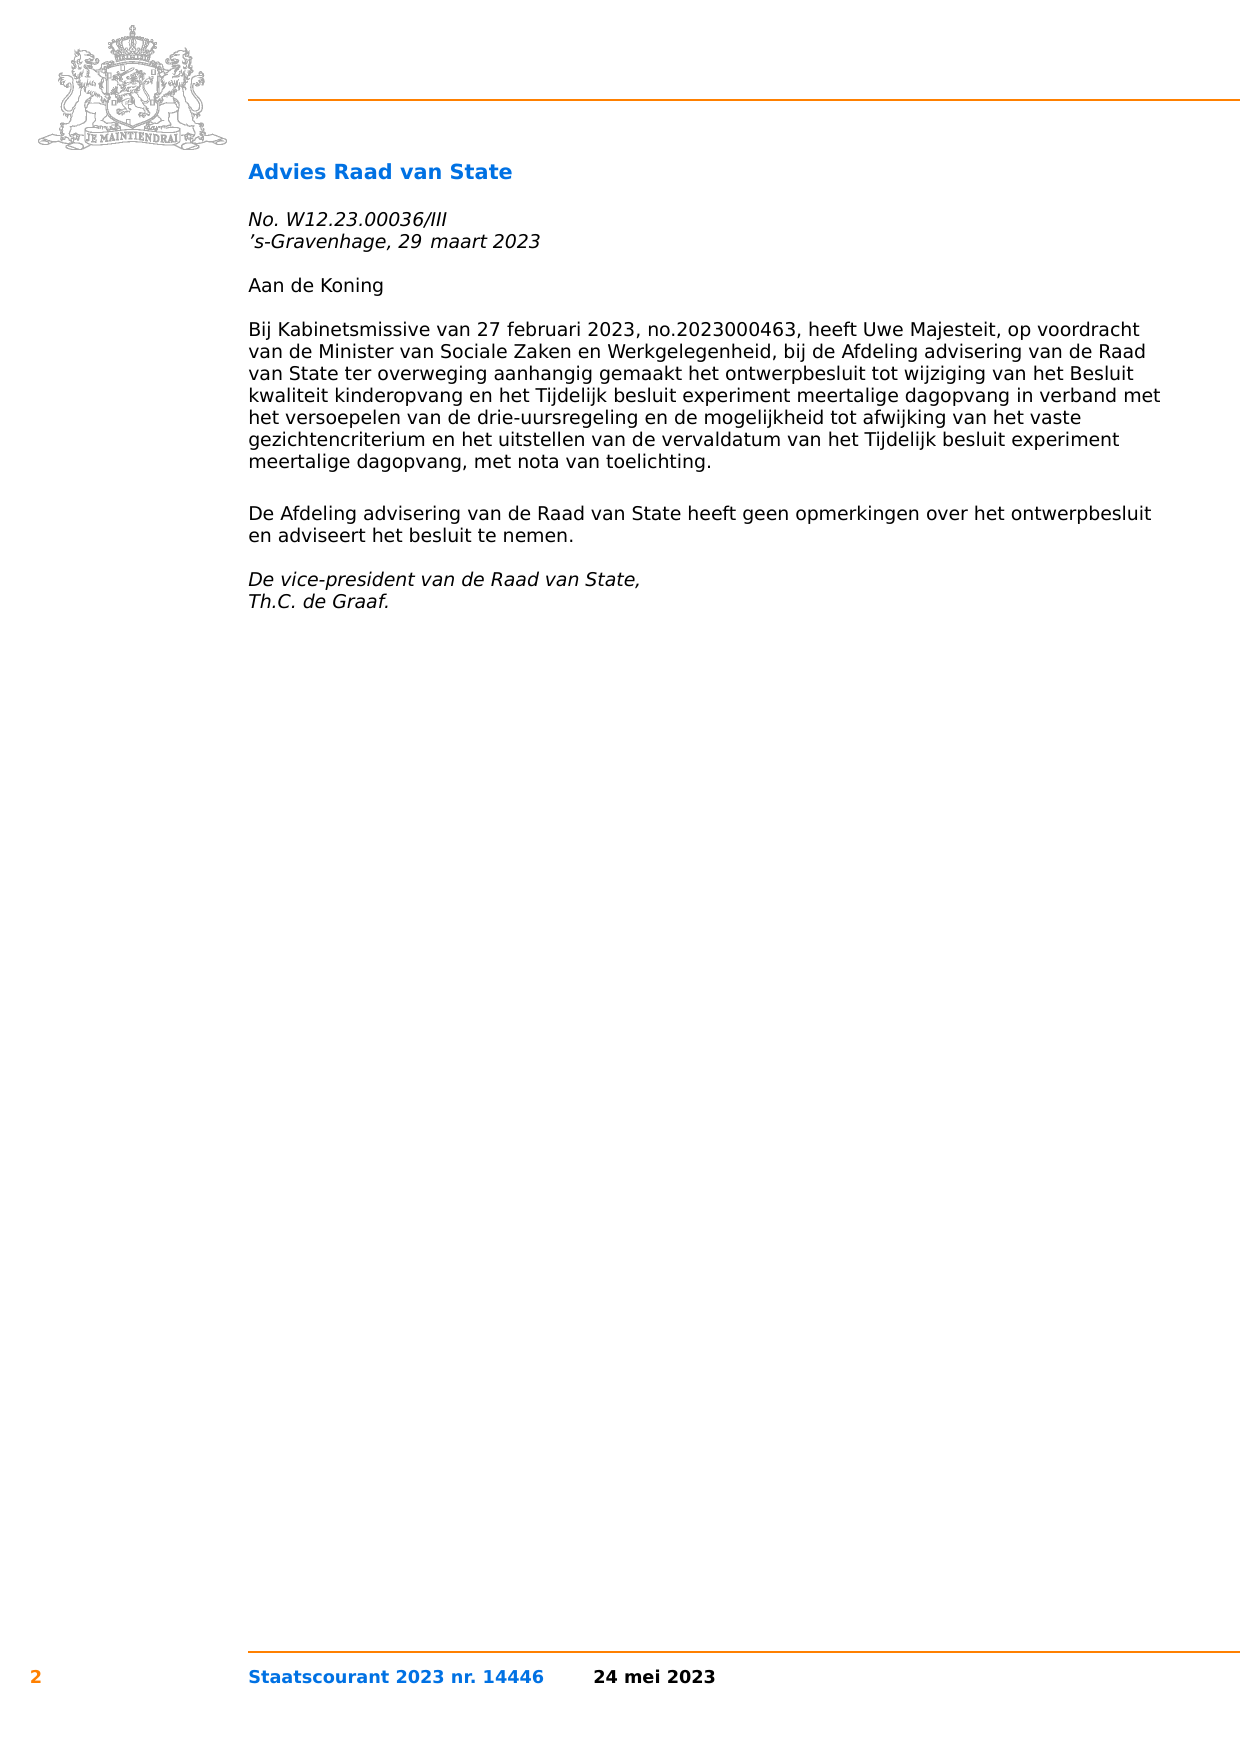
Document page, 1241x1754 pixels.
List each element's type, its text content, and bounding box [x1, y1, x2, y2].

subtitle Advies Raad van State [248, 160, 1163, 184]
text De Afdeling advisering van de Raad van State heeft geen opmerkingen over het ontwerpbesluit en adviseert het besluit te nemen. [248, 503, 1163, 547]
text No. W12.23.00036/III [248, 209, 1163, 231]
text Aan de Koning [248, 275, 1163, 297]
text De vice-president van de Raad van State, Th.C. de Graaf. [248, 568, 1163, 612]
text Bij Kabinetsmissive van 27 februari 2023, no.2023000463, heeft Uwe Majesteit, op voordracht van de Minister van Sociale Zaken en Werkgelegenheid, bij de Afdeling advisering van de Raad van State ter overweging aanhangig gemaakt het ontwerpbesluit tot wijziging van het Besluit kwaliteit kinderopvang en het Tijdelijk besluit experiment meertalige dagopvang in verband met het versoepelen van de drie-uursregeling en de mogelijkheid tot afwijking van het vaste gezichtencriterium en het uitstellen van de vervaldatum van het Tijdelijk besluit experiment meertalige dagopvang, met nota van toelichting. [248, 319, 1163, 473]
text ’s-Gravenhage, 29 maart 2023 [248, 231, 1163, 253]
picture [38, 25, 227, 150]
